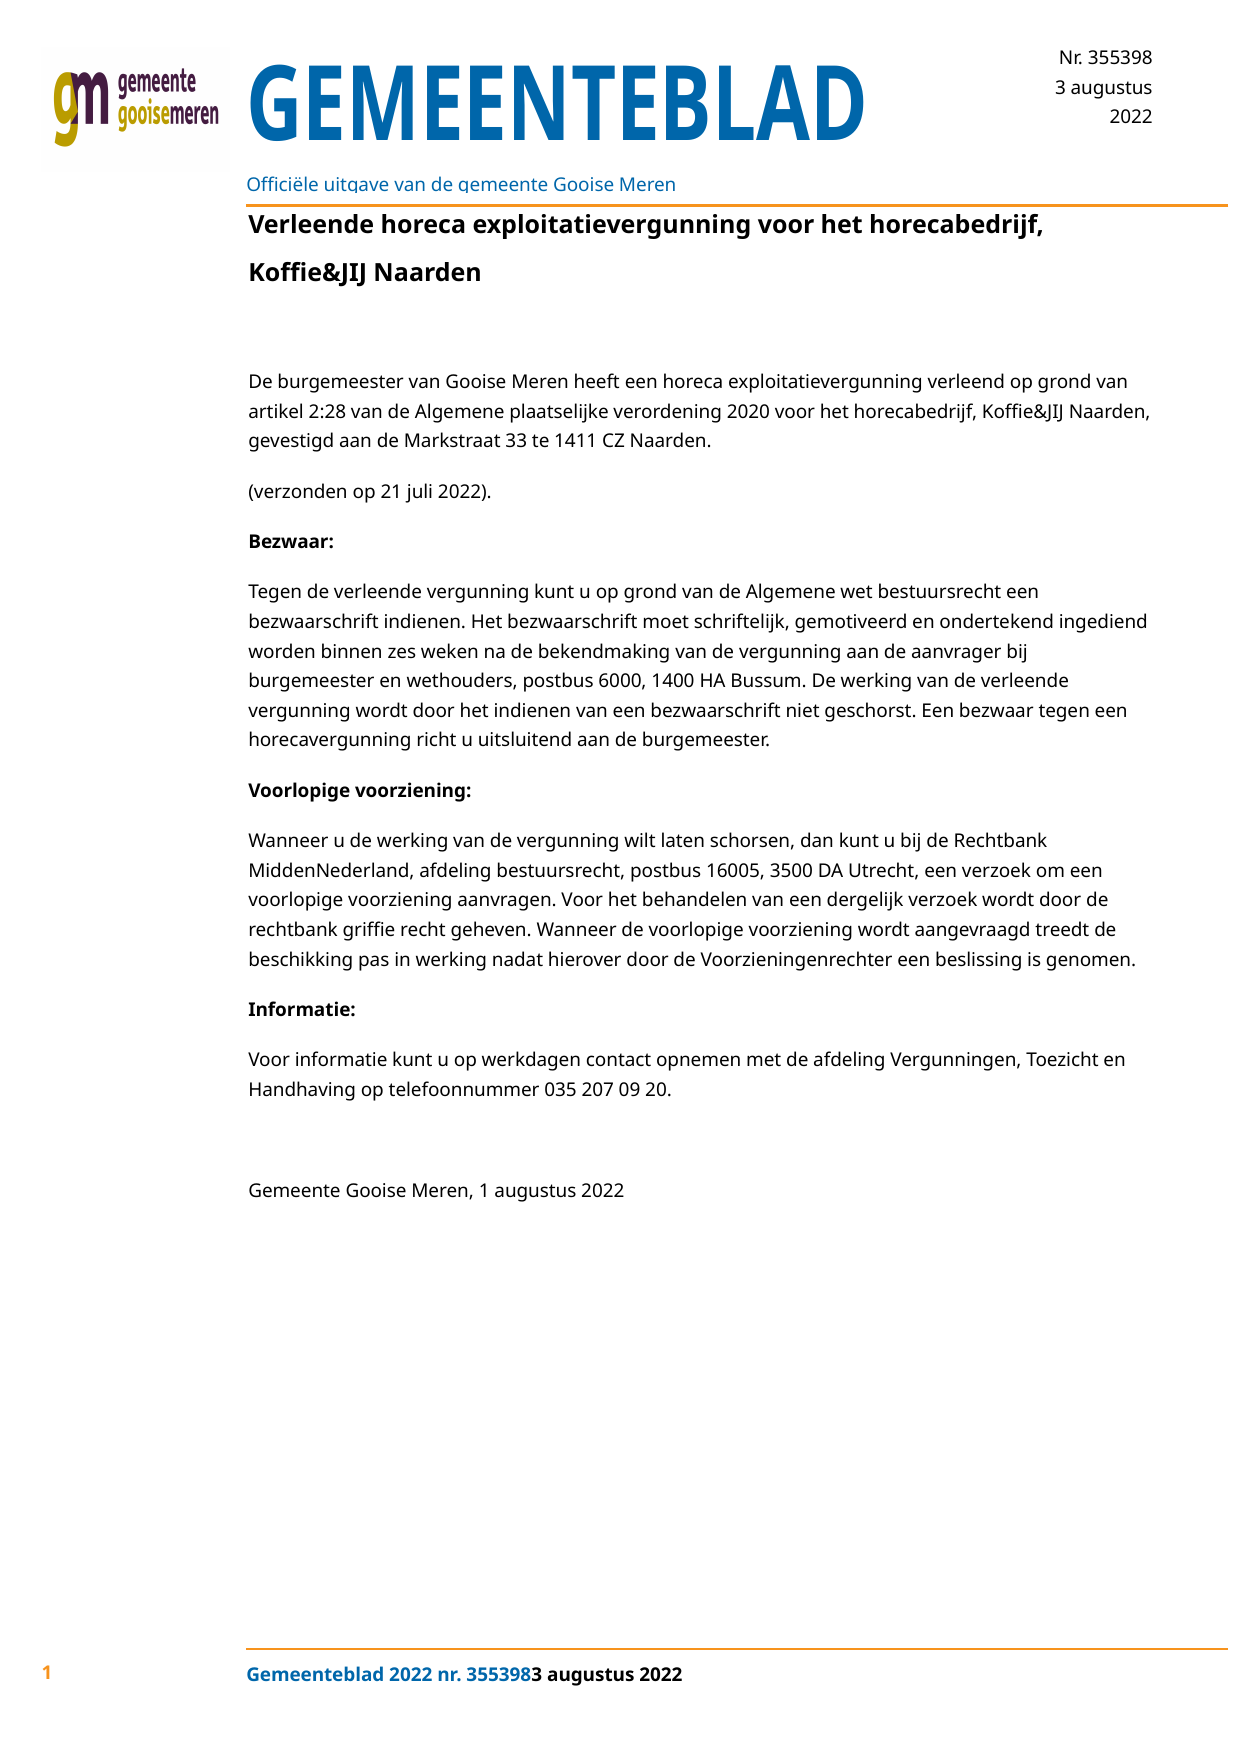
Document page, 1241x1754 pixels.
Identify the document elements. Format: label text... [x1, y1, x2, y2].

text Gemeente Gooise Meren, 1 augustus 2022 [248, 1177, 1152, 1203]
text Verleende horeca exploitatievergunning voor het horecabedrijf, Koffie&JIJ Naarden [248, 207, 1152, 288]
text Voorlopige voorziening: [248, 777, 1152, 803]
text (verzonden op 21 juli 2022). [248, 478, 1152, 504]
text De burgemeester van Gooise Meren heeft een horeca exploitatievergunning verleend op grond van artikel 2:28 van de Algemene plaatselijke verordening 2020 voor het horecabedrijf, Koffie&JIJ Naarden, gevestigd aan de Markstraat 33 te 1411 CZ Naarden. [248, 368, 1152, 453]
text Tegen de verleende vergunning kunt u op grond van de Algemene wet bestuursrecht een bezwaarschrift indienen. Het bezwaarschrift moet schriftelijk, gemotiveerd en ondertekend ingediend worden binnen zes weken na de bekendmaking van de vergunning aan de aanvrager bij burgemeester en wethouders, postbus 6000, 1400 HA Bussum. De werking van de verleende vergunning wordt door het indienen van een bezwaarschrift niet geschorst. Een bezwaar tegen een horecavergunning richt u uitsluitend aan de burgemeester. [248, 579, 1152, 752]
text Voor informatie kunt u op werkdagen contact opnemen met de afdeling Vergunningen, Toezicht en Handhaving op telefoonnummer 035 207 09 20. [248, 1047, 1152, 1102]
text Bezwaar: [248, 528, 1152, 554]
text Informatie: [248, 996, 1152, 1022]
text Wanneer u de werking van de vergunning wilt laten schorsen, dan kunt u bij de Rechtbank MiddenNederland, afdeling bestuursrecht, postbus 16005, 3500 DA Utrecht, een verzoek om een voorlopige voorziening aanvragen. Voor het behandelen van een dergelijk verzoek wordt door de rechtbank griffie recht geheven. Wanneer de voorlopige voorziening wordt aangevraagd treedt de beschikking pas in werking nadat hierover door de Voorzieningenrechter een beslissing is genomen. [248, 827, 1152, 972]
picture [41, 47, 231, 172]
